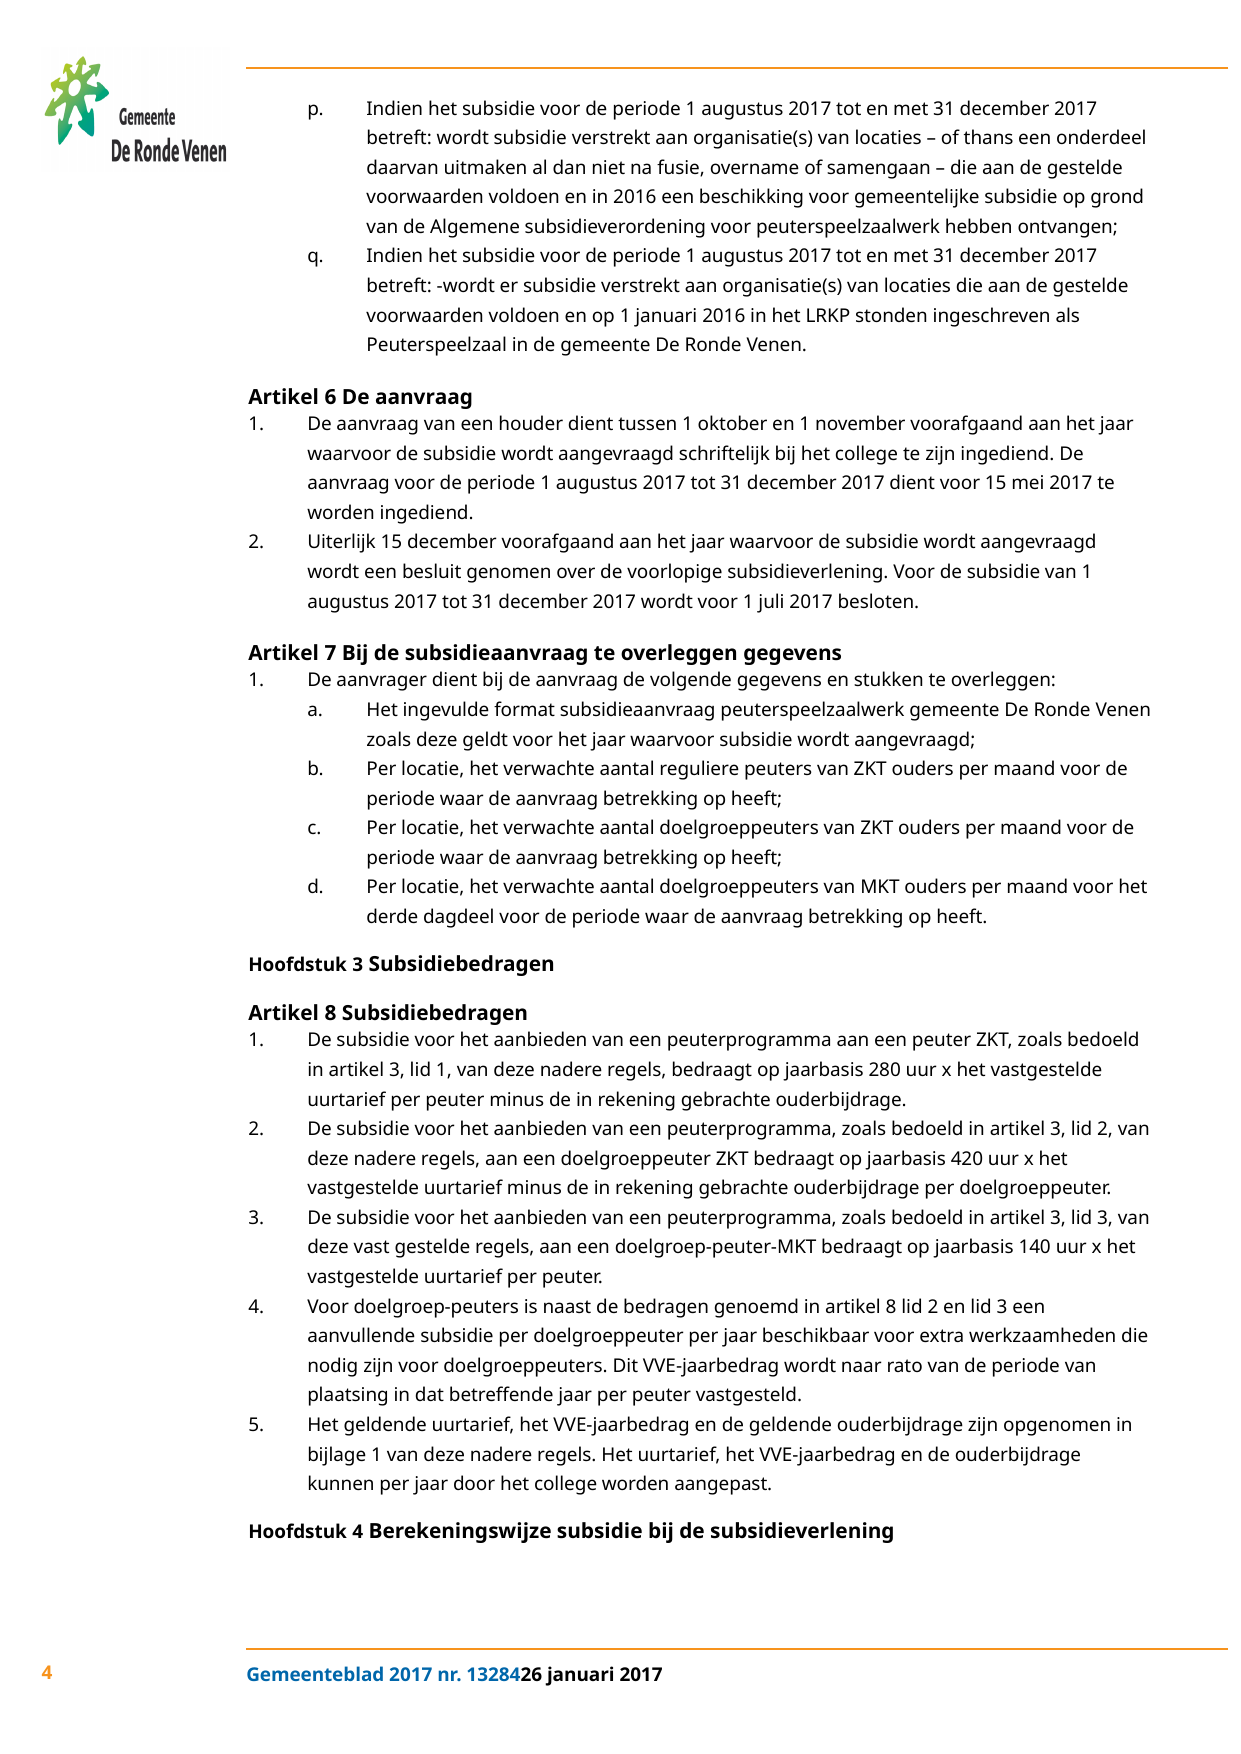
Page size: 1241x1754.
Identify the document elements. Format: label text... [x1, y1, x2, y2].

list De aanvrager dient bij de aanvraag de volgende gegevens en stukken te overleggen: [248, 667, 1152, 692]
list Per locatie, het verwachte aantal doelgroeppeuters van MKT ouders per maand voor het derde dagdeel voor de periode waar de aanvraag betrekking op heeft. [307, 874, 1152, 929]
list Indien het subsidie voor de periode 1 augustus 2017 tot en met 31 december 2017 betreft: wordt subsidie verstrekt aan organisatie(s) van locaties – of thans een onderdeel daarvan uitmaken al dan niet na fusie, overname of samengaan – die aan de gestelde voorwaarden voldoen en in 2016 een beschikking voor gemeentelijke subsidie op grond van de Algemene subsidieverordening voor peuterspeelzaalwerk hebben ontvangen; [307, 95, 1152, 239]
list Het ingevulde format subsidieaanvraag peuterspeelzaalwerk gemeente De Ronde Venen zoals deze geldt voor het jaar waarvoor subsidie wordt aangevraagd; [307, 696, 1152, 752]
list De subsidie voor het aanbieden van een peuterprogramma, zoals bedoeld in artikel 3, lid 2, van deze nadere regels, aan een doelgroeppeuter ZKT bedraagt op jaarbasis 420 uur x het vastgestelde uurtarief minus de in rekening gebrachte ouderbijdrage per doelgroeppeuter. [248, 1115, 1152, 1200]
text Artikel 8 Subsidiebedragen [248, 998, 1152, 1027]
list De aanvraag van een houder dient tussen 1 oktober en 1 november voorafgaand aan het jaar waarvoor de subsidie wordt aangevraagd schriftelijk bij het college te zijn ingediend. De aanvraag voor de periode 1 augustus 2017 tot 31 december 2017 dient voor 15 mei 2017 te worden ingediend. [248, 410, 1152, 525]
list Uiterlijk 15 december voorafgaand aan het jaar waarvoor de subsidie wordt aangevraagd wordt een besluit genomen over de voorlopige subsidieverlening. Voor de subsidie van 1 augustus 2017 tot 31 december 2017 wordt voor 1 juli 2017 besloten. [248, 529, 1152, 613]
list Indien het subsidie voor de periode 1 augustus 2017 tot en met 31 december 2017 betreft: -wordt er subsidie verstrekt aan organisatie(s) van locaties die aan de gestelde voorwaarden voldoen en op 1 januari 2016 in het LRKP stonden ingeschreven als Peuterspeelzaal in de gemeente De Ronde Venen. [307, 243, 1152, 357]
text Artikel 7 Bij de subsidieaanvraag te overleggen gegevens [248, 638, 1152, 667]
list Per locatie, het verwachte aantal doelgroeppeuters van ZKT ouders per maand voor de periode waar de aanvraag betrekking op heeft; [307, 814, 1152, 870]
text Artikel 6 De aanvraag [248, 382, 1152, 410]
picture [41, 47, 231, 172]
list De subsidie voor het aanbieden van een peuterprogramma, zoals bedoeld in artikel 3, lid 3, van deze vast gestelde regels, aan een doelgroep-peuter-MKT bedraagt op jaarbasis 140 uur x het vastgestelde uurtarief per peuter. [248, 1204, 1152, 1289]
list De subsidie voor het aanbieden van een peuterprogramma aan een peuter ZKT, zoals bedoeld in artikel 3, lid 1, van deze nadere regels, bedraagt op jaarbasis 280 uur x het vastgestelde uurtarief per peuter minus de in rekening gebrachte ouderbijdrage. [248, 1027, 1152, 1112]
list Per locatie, het verwachte aantal reguliere peuters van ZKT ouders per maand voor de periode waar de aanvraag betrekking op heeft; [307, 755, 1152, 811]
text Hoofdstuk 4 Berekeningswijze subsidie bij de subsidieverlening [248, 1516, 1152, 1544]
text Hoofdstuk 3 Subsidiebedragen [248, 949, 1152, 977]
list Voor doelgroep-peuters is naast de bedragen genoemd in artikel 8 lid 2 en lid 3 een aanvullende subsidie per doelgroeppeuter per jaar beschikbaar voor extra werkzaamheden die nodig zijn voor doelgroeppeuters. Dit VVE-jaarbedrag wordt naar rato van de periode van plaatsing in dat betreffende jaar per peuter vastgesteld. [248, 1293, 1152, 1407]
list Het geldende uurtarief, het VVE-jaarbedrag en de geldende ouderbijdrage zijn opgenomen in bijlage 1 van deze nadere regels. Het uurtarief, het VVE-jaarbedrag en de ouderbijdrage kunnen per jaar door het college worden aangepast. [248, 1411, 1152, 1496]
